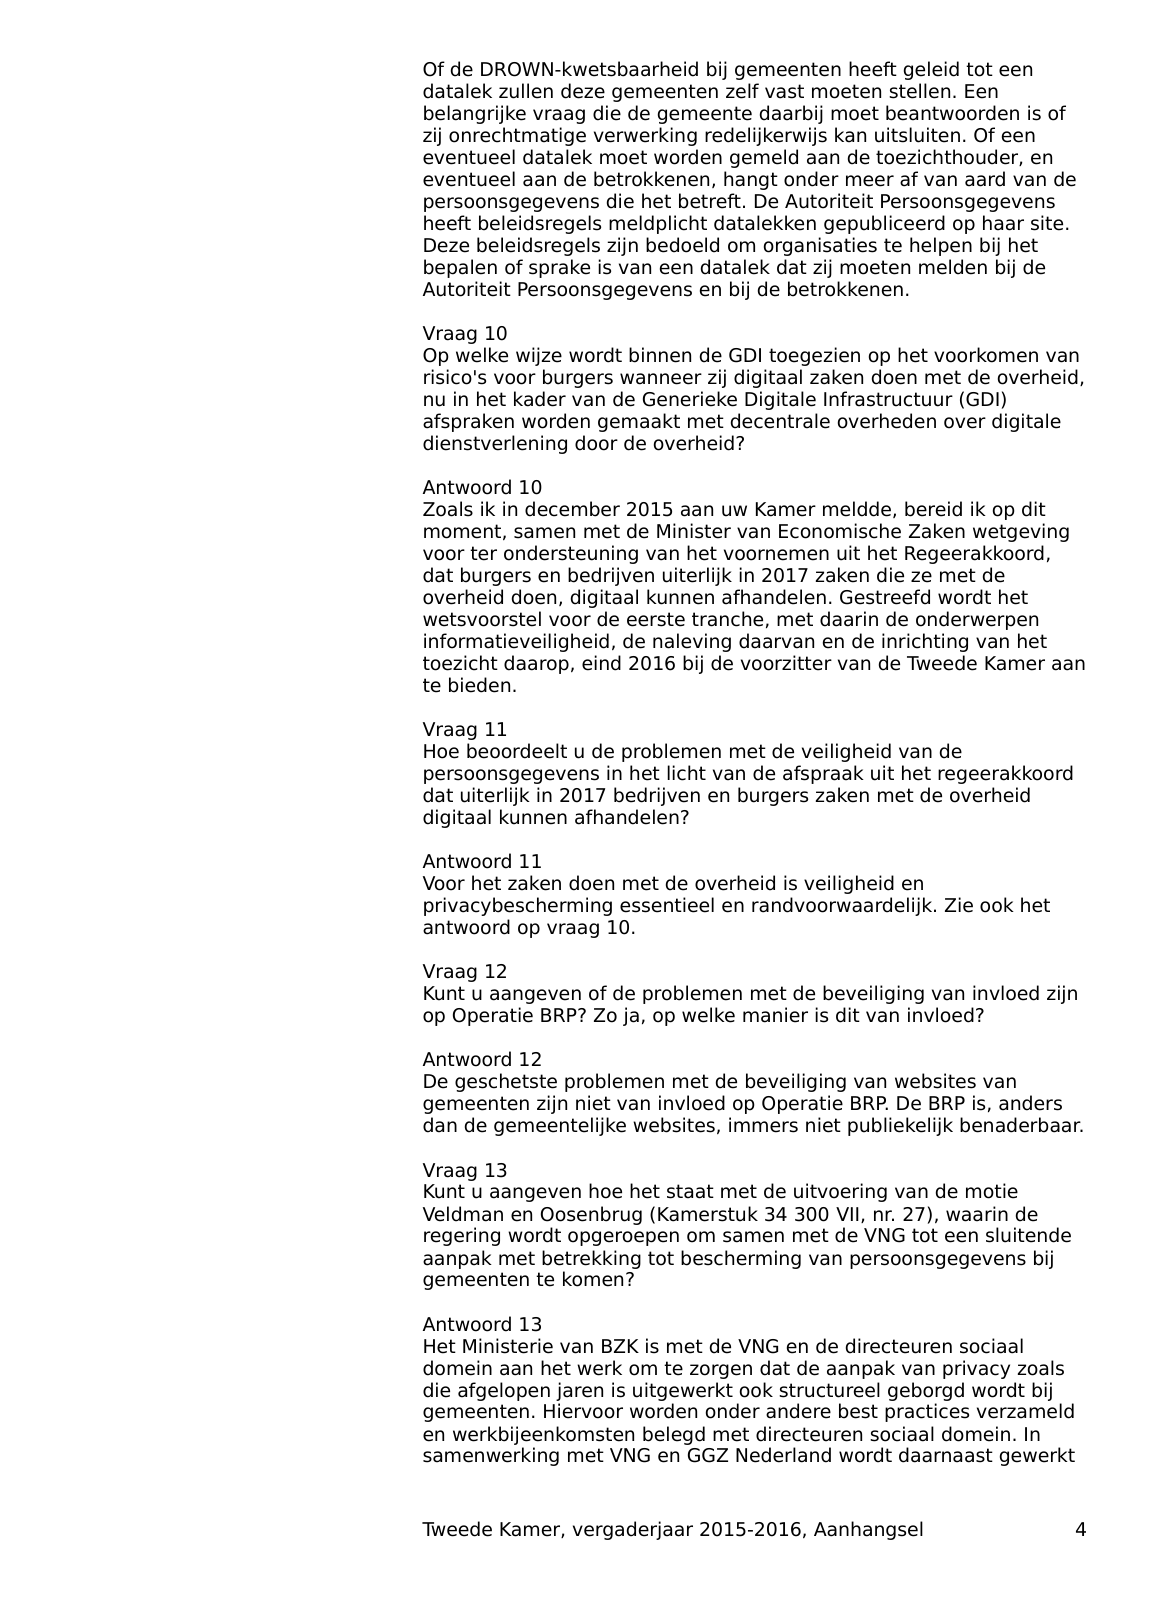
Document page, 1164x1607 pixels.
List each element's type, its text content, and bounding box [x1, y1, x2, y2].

text Voor het zaken doen met de overheid is veiligheid en privacybescherming essentieel en randvoorwaardelijk. Zie ook het antwoord op vraag 10. [422, 873, 1087, 939]
text Antwoord 11 [422, 851, 1087, 873]
text Antwoord 10 [422, 477, 1087, 499]
text Kunt u aangeven of de problemen met de beveiliging van invloed zijn op Operatie BRP? Zo ja, op welke manier is dit van invloed? [422, 983, 1087, 1027]
text Het Ministerie van BZK is met de VNG en de directeuren sociaal domein aan het werk om te zorgen dat de aanpak van privacy zoals die afgelopen jaren is uitgewerkt ook structureel geborgd wordt bij gemeenten. Hiervoor worden onder andere best practices verzameld en werkbijeenkomsten belegd met directeuren sociaal domein. In samenwerking met VNG en GGZ Nederland wordt daarnaast gewerkt [422, 1336, 1087, 1467]
text Of de DROWN-kwetsbaarheid bij gemeenten heeft geleid tot een datalek zullen deze gemeenten zelf vast moeten stellen. Een belangrijke vraag die de gemeente daarbij moet beantwoorden is of zij onrechtmatige verwerking redelijkerwijs kan uitsluiten. Of een eventueel datalek moet worden gemeld aan de toezichthouder, en eventueel aan de betrokkenen, hangt onder meer af van aard van de persoonsgegevens die het betreft. De Autoriteit Persoonsgegevens heeft beleidsregels meldplicht datalekken gepubliceerd op haar site. Deze beleidsregels zijn bedoeld om organisaties te helpen bij het bepalen of sprake is van een datalek dat zij moeten melden bij de Autoriteit Persoonsgegevens en bij de betrokkenen. [422, 59, 1087, 301]
text Op welke wijze wordt binnen de GDI toegezien op het voorkomen van risico's voor burgers wanneer zij digitaal zaken doen met de overheid, nu in het kader van de Generieke Digitale Infrastructuur (GDI) afspraken worden gemaakt met decentrale overheden over digitale dienstverlening door de overheid? [422, 345, 1087, 455]
text Antwoord 13 [422, 1313, 1087, 1336]
text Vraag 13 [422, 1159, 1087, 1181]
text Kunt u aangeven hoe het staat met de uitvoering van de motie Veldman en Oosenbrug (Kamerstuk 34 300 VII, nr. 27), waarin de regering wordt opgeroepen om samen met de VNG tot een sluitende aanpak met betrekking tot bescherming van persoonsgegevens bij gemeenten te komen? [422, 1181, 1087, 1291]
text Vraag 10 [422, 323, 1087, 345]
text Vraag 11 [422, 719, 1087, 741]
text Vraag 12 [422, 961, 1087, 983]
text Hoe beoordeelt u de problemen met de veiligheid van de persoonsgegevens in het licht van de afspraak uit het regeerakkoord dat uiterlijk in 2017 bedrijven en burgers zaken met de overheid digitaal kunnen afhandelen? [422, 741, 1087, 829]
text De geschetste problemen met de beveiliging van websites van gemeenten zijn niet van invloed op Operatie BRP. De BRP is, anders dan de gemeentelijke websites, immers niet publiekelijk benaderbaar. [422, 1071, 1087, 1137]
text Antwoord 12 [422, 1049, 1087, 1071]
text Zoals ik in december 2015 aan uw Kamer meldde, bereid ik op dit moment, samen met de Minister van Economische Zaken wetgeving voor ter ondersteuning van het voornemen uit het Regeerakkoord, dat burgers en bedrijven uiterlijk in 2017 zaken die ze met de overheid doen, digitaal kunnen afhandelen. Gestreefd wordt het wetsvoorstel voor de eerste tranche, met daarin de onderwerpen informatieveiligheid, de naleving daarvan en de inrichting van het toezicht daarop, eind 2016 bij de voorzitter van de Tweede Kamer aan te bieden. [422, 499, 1087, 697]
